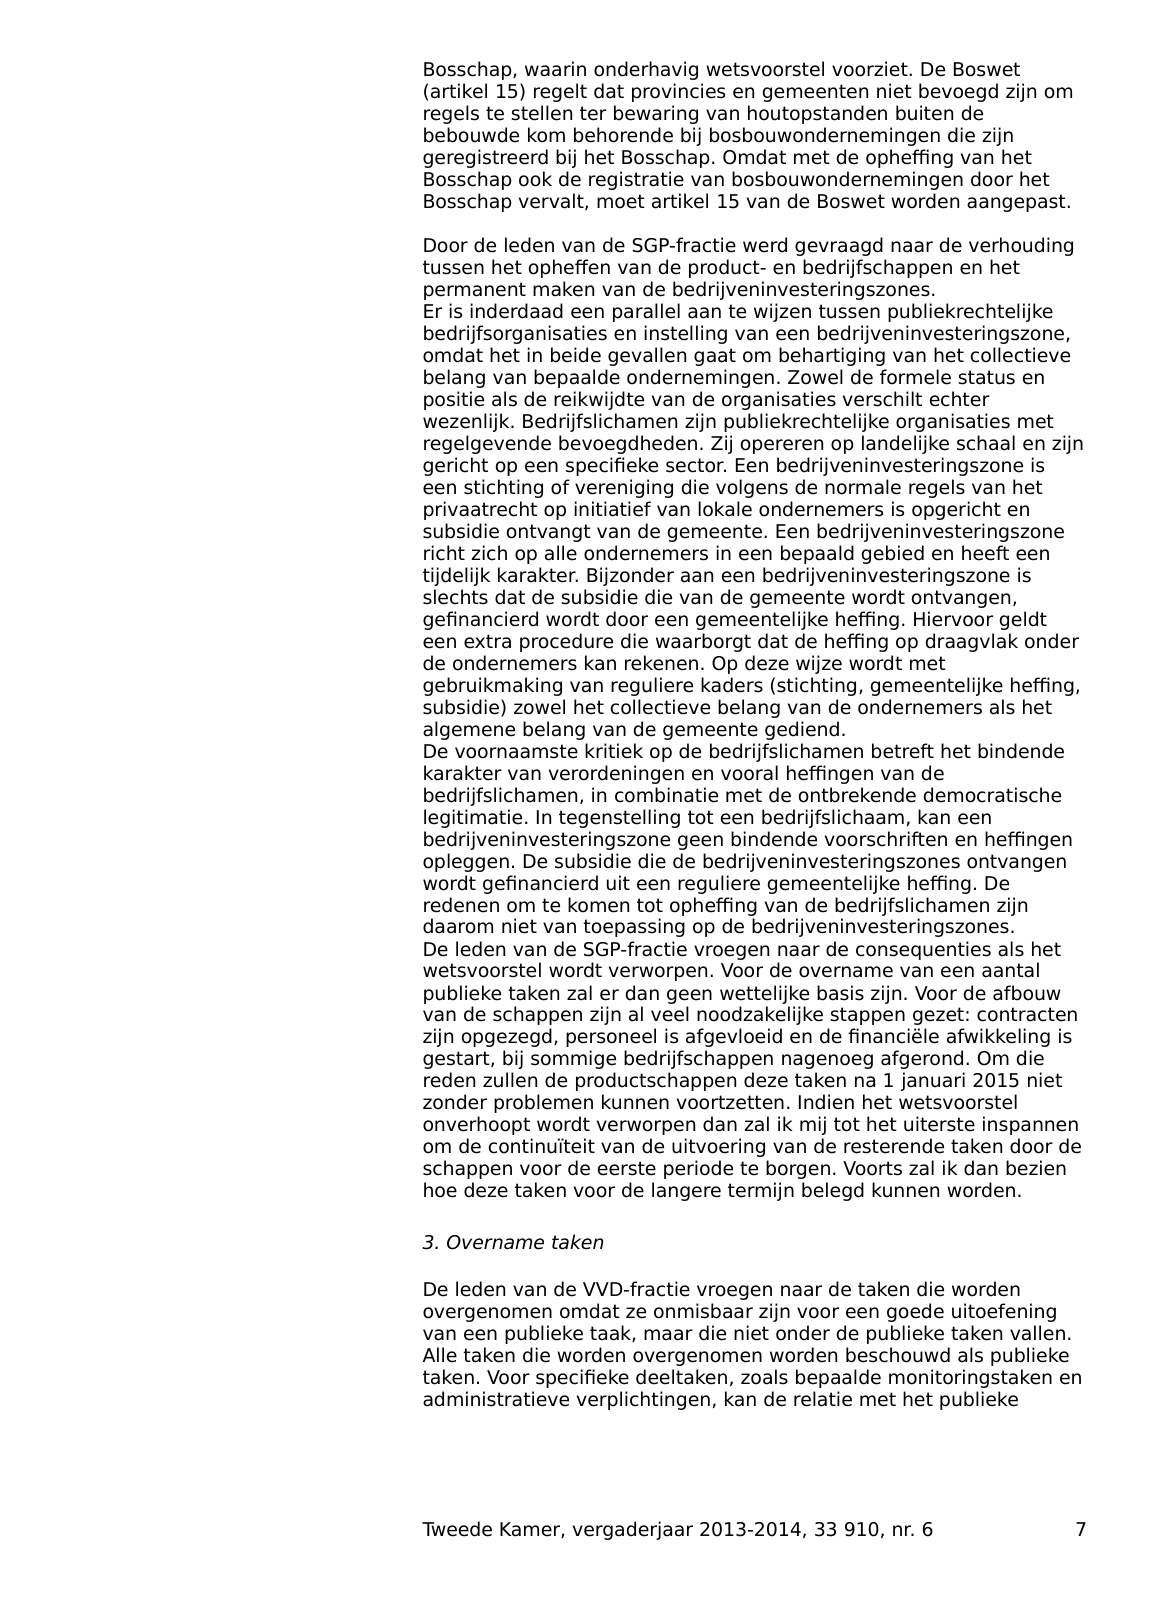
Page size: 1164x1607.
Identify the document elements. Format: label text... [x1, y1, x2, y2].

text Er is inderdaad een parallel aan te wijzen tussen publiekrechtelijke bedrijfsorganisaties en instelling van een bedrijveninvesteringszone, omdat het in beide gevallen gaat om behartiging van het collectieve belang van bepaalde ondernemingen. Zowel de formele status en positie als de reikwijdte van de organisaties verschilt echter wezenlijk. Bedrijfslichamen zijn publiekrechtelijke organisaties met regelgevende bevoegdheden. Zij opereren op landelijke schaal en zijn gericht op een specifieke sector. Een bedrijveninvesteringszone is een stichting of vereniging die volgens de normale regels van het privaatrecht op initiatief van lokale ondernemers is opgericht en subsidie ontvangt van de gemeente. Een bedrijveninvesteringszone richt zich op alle ondernemers in een bepaald gebied en heeft een tijdelijk karakter. Bijzonder aan een bedrijveninvesteringszone is slechts dat de subsidie die van de gemeente wordt ontvangen, gefinancierd wordt door een gemeentelijke heffing. Hiervoor geldt een extra procedure die waarborgt dat de heffing op draagvlak onder de ondernemers kan rekenen. Op deze wijze wordt met gebruikmaking van reguliere kaders (stichting, gemeentelijke heffing, subsidie) zowel het collectieve belang van de ondernemers als het algemene belang van de gemeente gediend. [422, 301, 1087, 741]
text Bosschap, waarin onderhavig wetsvoorstel voorziet. De Boswet (artikel 15) regelt dat provincies en gemeenten niet bevoegd zijn om regels te stellen ter bewaring van houtopstanden buiten de bebouwde kom behorende bij bosbouwondernemingen die zijn geregistreerd bij het Bosschap. Omdat met de opheffing van het Bosschap ook de registratie van bosbouwondernemingen door het Bosschap vervalt, moet artikel 15 van de Boswet worden aangepast. [422, 59, 1087, 213]
subtitle 3. Overname taken [422, 1232, 1087, 1254]
text De leden van de VVD-fractie vroegen naar de taken die worden overgenomen omdat ze onmisbaar zijn voor een goede uitoefening van een publieke taak, maar die niet onder de publieke taken vallen. Alle taken die worden overgenomen worden beschouwd als publieke taken. Voor specifieke deeltaken, zoals bepaalde monitoringstaken en administratieve verplichtingen, kan de relatie met het publieke [422, 1279, 1087, 1411]
text Door de leden van de SGP-fractie werd gevraagd naar de verhouding tussen het opheffen van de product- en bedrijfschappen en het permanent maken van de bedrijveninvesteringszones. [422, 235, 1087, 301]
text De voornaamste kritiek op de bedrijfslichamen betreft het bindende karakter van verordeningen en vooral heffingen van de bedrijfslichamen, in combinatie met de ontbrekende democratische legitimatie. In tegenstelling tot een bedrijfslichaam, kan een bedrijveninvesteringszone geen bindende voorschriften en heffingen opleggen. De subsidie die de bedrijveninvesteringszones ontvangen wordt gefinancierd uit een reguliere gemeentelijke heffing. De redenen om te komen tot opheffing van de bedrijfslichamen zijn daarom niet van toepassing op de bedrijveninvesteringszones. [422, 741, 1087, 938]
text De leden van de SGP-fractie vroegen naar de consequenties als het wetsvoorstel wordt verworpen. Voor de overname van een aantal publieke taken zal er dan geen wettelijke basis zijn. Voor de afbouw van de schappen zijn al veel noodzakelijke stappen gezet: contracten zijn opgezegd, personeel is afgevloeid en de financiële afwikkeling is gestart, bij sommige bedrijfschappen nagenoeg afgerond. Om die reden zullen de productschappen deze taken na 1 januari 2015 niet zonder problemen kunnen voortzetten. Indien het wetsvoorstel onverhoopt wordt verworpen dan zal ik mij tot het uiterste inspannen om de continuïteit van de uitvoering van de resterende taken door de schappen voor de eerste periode te borgen. Voorts zal ik dan bezien hoe deze taken voor de langere termijn belegd kunnen worden. [422, 938, 1087, 1202]
